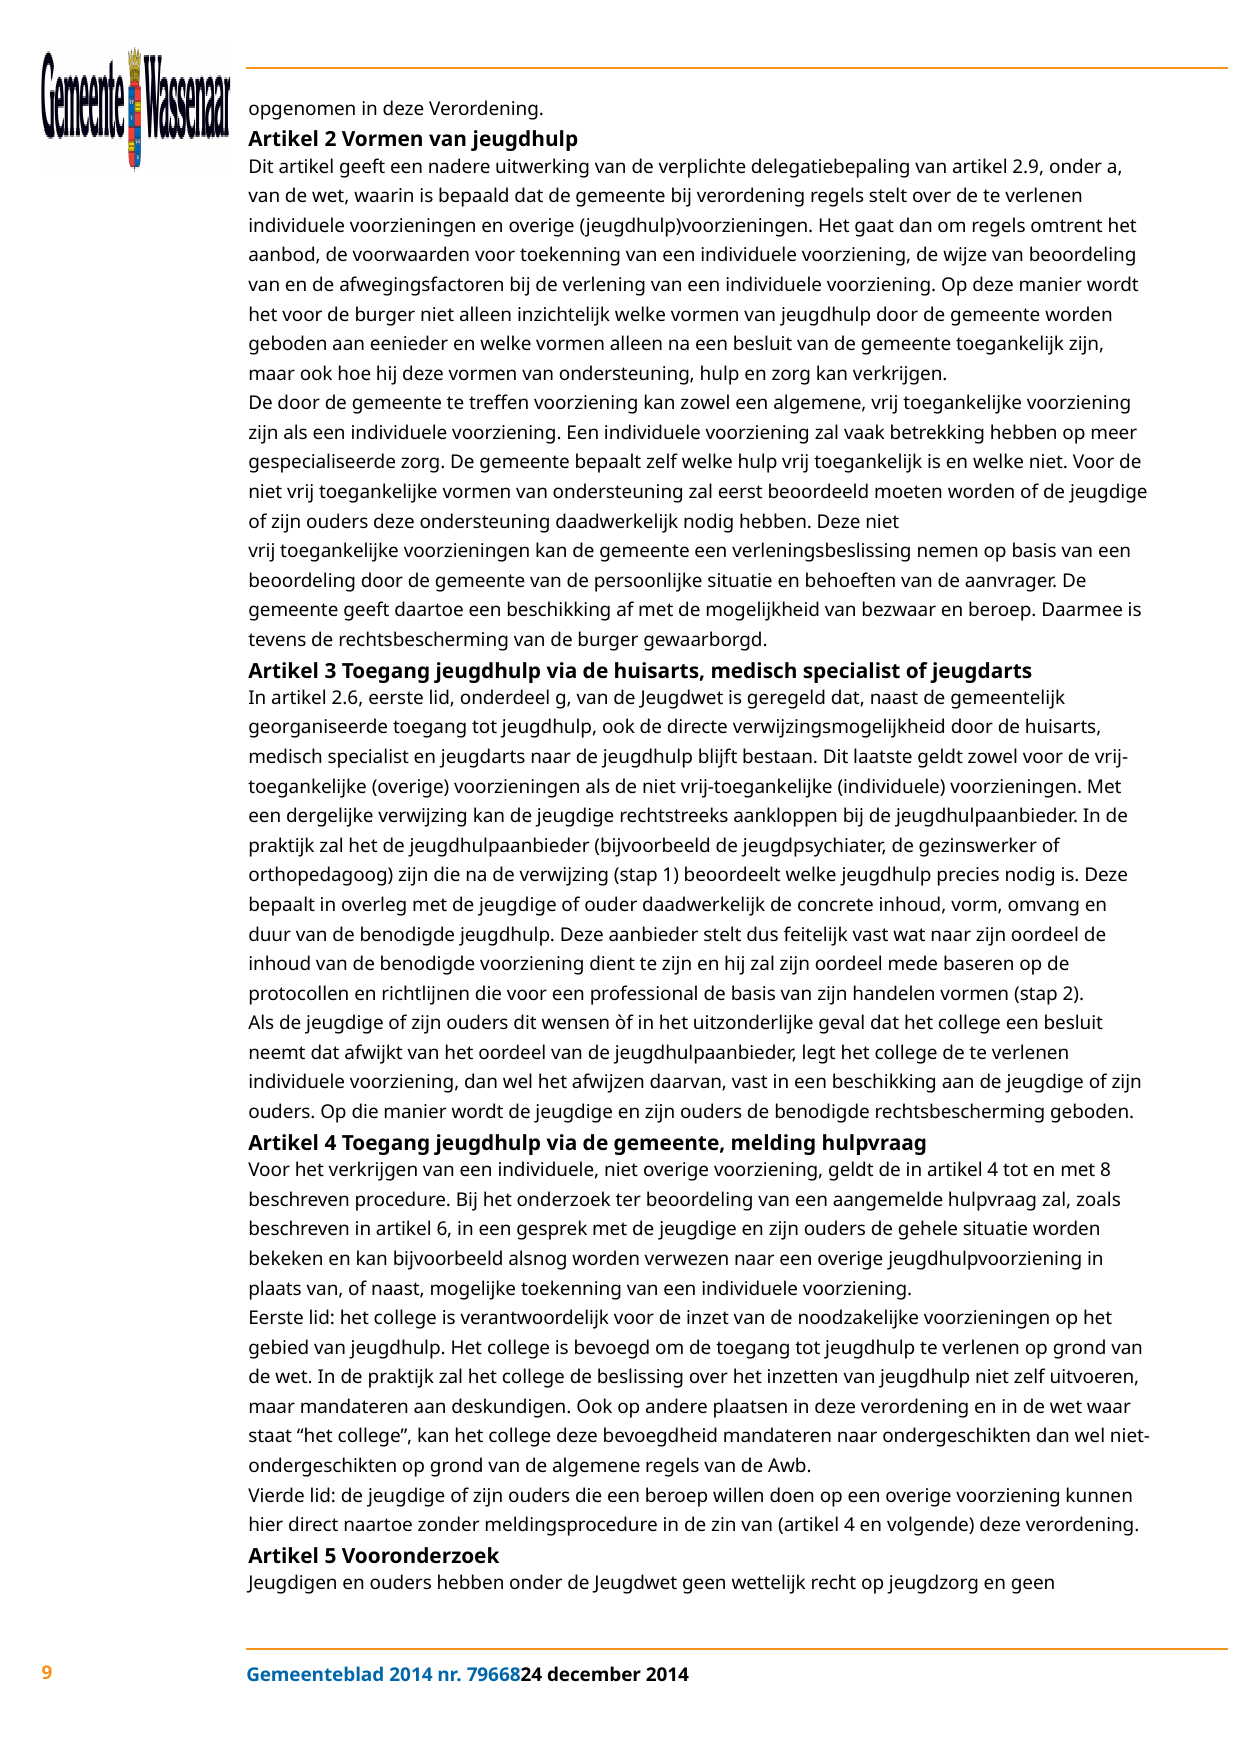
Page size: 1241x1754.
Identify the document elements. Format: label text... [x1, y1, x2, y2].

text De door de gemeente te treffen voorziening kan zowel een algemene, vrij toegankelijke voorziening zijn als een individuele voorziening. Een individuele voorziening zal vaak betrekking hebben op meer gespecialiseerde zorg. De gemeente bepaalt zelf welke hulp vrij toegankelijk is en welke niet. Voor de niet vrij toegankelijke vormen van ondersteuning zal eerst beoordeeld moeten worden of de jeugdige of zijn ouders deze ondersteuning daadwerkelijk nodig hebben. Deze niet [248, 389, 1152, 533]
text vrij toegankelijke voorzieningen kan de gemeente een verleningsbeslissing nemen op basis van een beoordeling door de gemeente van de persoonlijke situatie en behoeften van de aanvrager. De gemeente geeft daartoe een beschikking af met de mogelijkheid van bezwaar en beroep. Daarmee is tevens de rechtsbescherming van de burger gewaarborgd. [248, 537, 1152, 652]
text In artikel 2.6, eerste lid, onderdeel g, van de Jeugdwet is geregeld dat, naast de gemeentelijk georganiseerde toegang tot jeugdhulp, ook de directe verwijzingsmogelijkheid door de huisarts, medisch specialist en jeugdarts naar de jeugdhulp blijft bestaan. Dit laatste geldt zowel voor de vrij-toegankelijke (overige) voorzieningen als de niet vrij-toegankelijke (individuele) voorzieningen. Met een dergelijke verwijzing kan de jeugdige rechtstreeks aankloppen bij de jeugdhulpaanbieder. In de praktijk zal het de jeugdhulpaanbieder (bijvoorbeeld de jeugdpsychiater, de gezinswerker of orthopedagoog) zijn die na de verwijzing (stap 1) beoordeelt welke jeugdhulp precies nodig is. Deze bepaalt in overleg met de jeugdige of ouder daadwerkelijk de concrete inhoud, vorm, omvang en duur van de benodigde jeugdhulp. Deze aanbieder stelt dus feitelijk vast wat naar zijn oordeel de inhoud van de benodigde voorziening dient te zijn en hij zal zijn oordeel mede baseren op de protocollen en richtlijnen die voor een professional de basis van zijn handelen vormen (stap 2). [248, 684, 1152, 1006]
text Als de jeugdige of zijn ouders dit wensen òf in het uitzonderlijke geval dat het college een besluit neemt dat afwijkt van het oordeel van de jeugdhulpaanbieder, legt het college de te verlenen individuele voorziening, dan wel het afwijzen daarvan, vast in een beschikking aan de jeugdige of zijn ouders. Op die manier wordt de jeugdige en zijn ouders de benodigde rechtsbescherming geboden. [248, 1009, 1152, 1124]
text Eerste lid: het college is verantwoordelijk voor de inzet van de noodzakelijke voorzieningen op het gebied van jeugdhulp. Het college is bevoegd om de toegang tot jeugdhulp te verlenen op grond van de wet. In de praktijk zal het college de beslissing over het inzetten van jeugdhulp niet zelf uitvoeren, maar mandateren aan deskundigen. Ook op andere plaatsen in deze verordening en in de wet waar staat “het college”, kan het college deze bevoegdheid mandateren naar ondergeschikten dan wel niet-ondergeschikten op grond van de algemene regels van de Awb. [248, 1304, 1152, 1478]
text Vierde lid: de jeugdige of zijn ouders die een beroep willen doen op een overige voorziening kunnen hier direct naartoe zonder meldingsprocedure in de zin van (artikel 4 en volgende) deze verordening. [248, 1482, 1152, 1537]
text Dit artikel geeft een nadere uitwerking van de verplichte delegatiebepaling van artikel 2.9, onder a, van de wet, waarin is bepaald dat de gemeente bij verordening regels stelt over de te verlenen individuele voorzieningen en overige (jeugdhulp)voorzieningen. Het gaat dan om regels omtrent het aanbod, de voorwaarden voor toekenning van een individuele voorziening, de wijze van beoordeling van en de afwegingsfactoren bij de verlening van een individuele voorziening. Op deze manier wordt het voor de burger niet alleen inzichtelijk welke vormen van jeugdhulp door de gemeente worden geboden aan eenieder en welke vormen alleen na een besluit van de gemeente toegankelijk zijn, maar ook hoe hij deze vormen van ondersteuning, hulp en zorg kan verkrijgen. [248, 153, 1152, 386]
text Artikel 2 Vormen van jeugdhulp [248, 124, 1152, 153]
text Artikel 4 Toegang jeugdhulp via de gemeente, melding hulpvraag [248, 1128, 1152, 1156]
text Artikel 5 Vooronderzoek [248, 1541, 1152, 1569]
text opgenomen in deze Verordening. [248, 95, 1152, 121]
text Voor het verkrijgen van een individuele, niet overige voorziening, geldt de in artikel 4 tot en met 8 beschreven procedure. Bij het onderzoek ter beoordeling van een aangemelde hulpvraag zal, zoals beschreven in artikel 6, in een gesprek met de jeugdige en zijn ouders de gehele situatie worden bekeken en kan bijvoorbeeld alsnog worden verwezen naar een overige jeugdhulpvoorziening in plaats van, of naast, mogelijke toekenning van een individuele voorziening. [248, 1156, 1152, 1300]
picture [41, 47, 231, 172]
text Jeugdigen en ouders hebben onder de Jeugdwet geen wettelijk recht op jeugdzorg en geen [248, 1569, 1152, 1595]
text Artikel 3 Toegang jeugdhulp via de huisarts, medisch specialist of jeugdarts [248, 656, 1152, 684]
